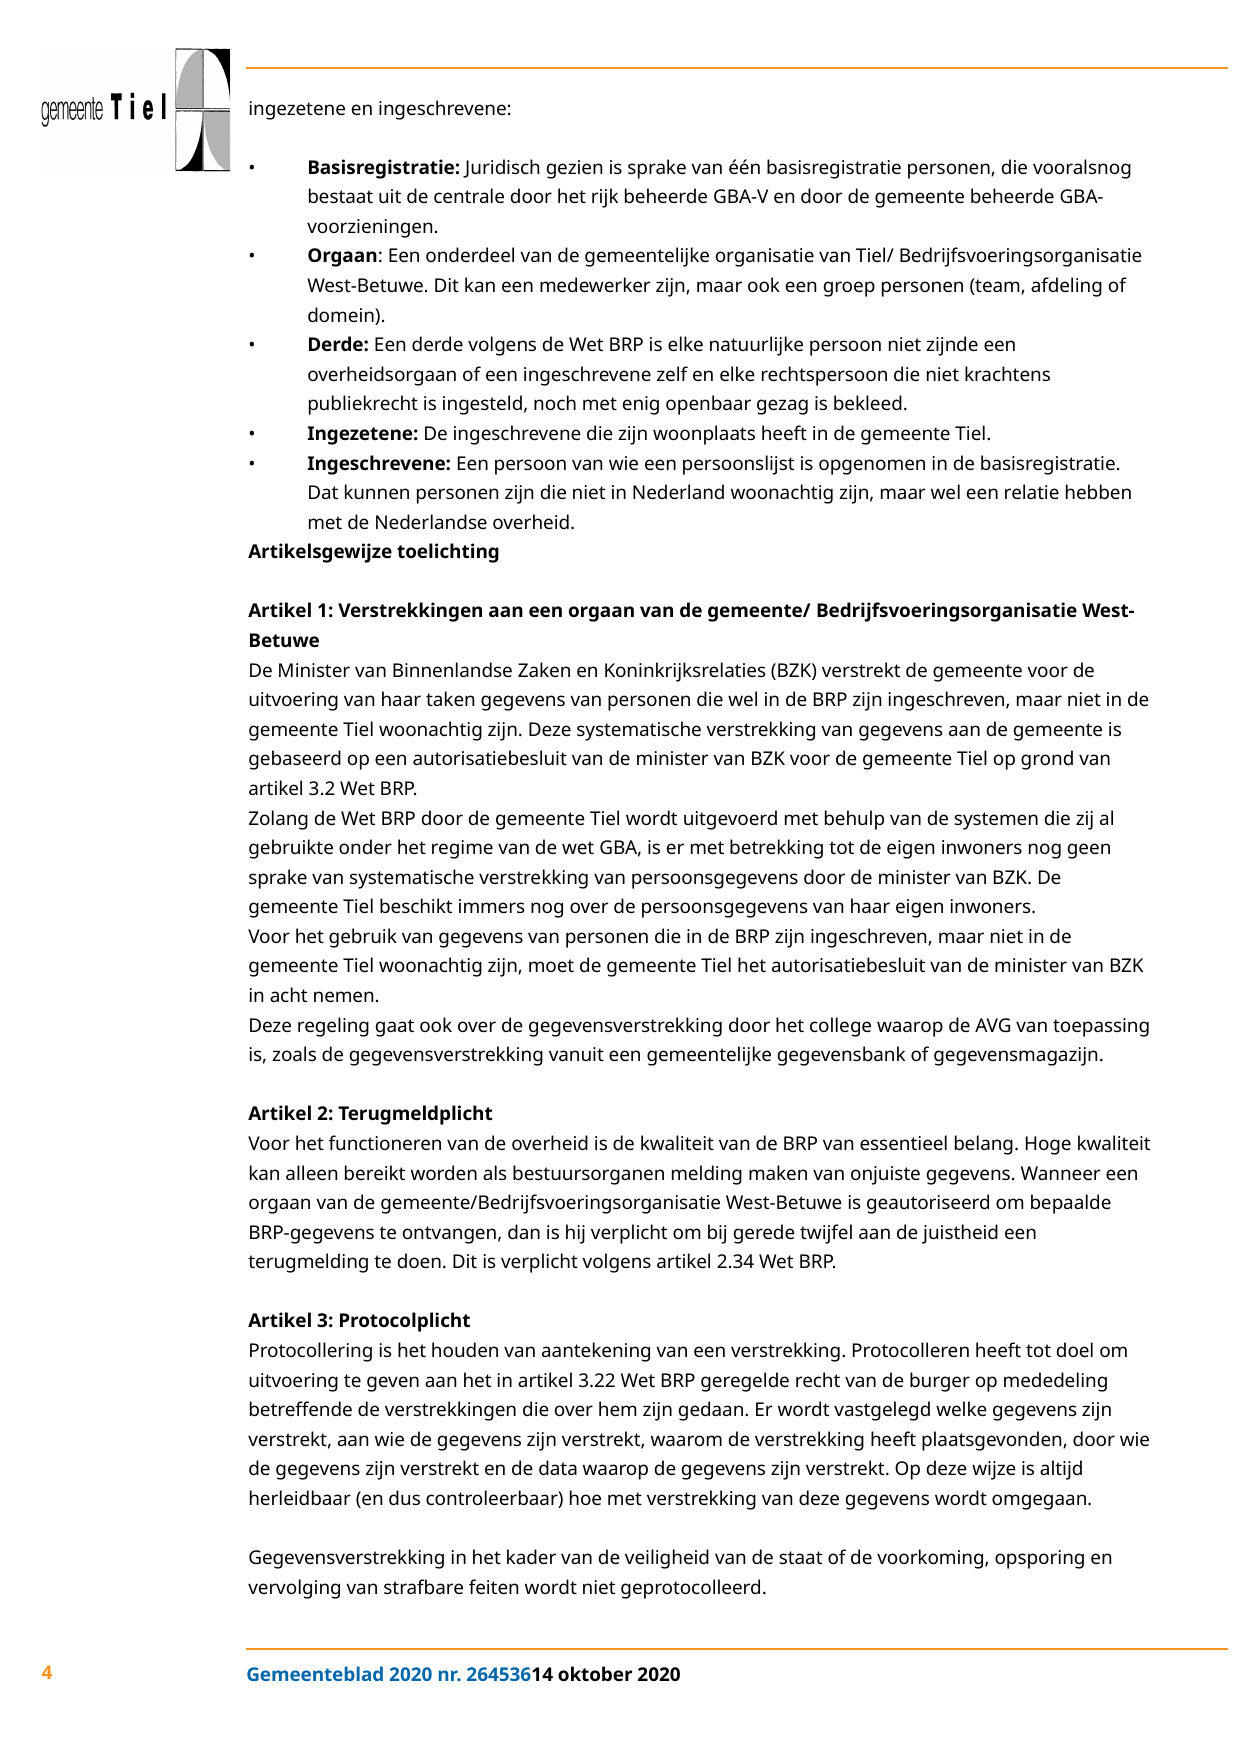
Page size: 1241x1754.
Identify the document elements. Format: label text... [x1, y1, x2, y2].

picture [41, 47, 231, 172]
text Artikel 2: Terugmeldplicht [248, 1101, 1152, 1126]
text De Minister van Binnenlandse Zaken en Koninkrijksrelaties (BZK) verstrekt de gemeente voor de uitvoering van haar taken gegevens van personen die wel in de BRP zijn ingeschreven, maar niet in de gemeente Tiel woonachtig zijn. Deze systematische verstrekking van gegevens aan de gemeente is gebaseerd op een autorisatiebesluit van de minister van BZK voor de gemeente Tiel op grond van artikel 3.2 Wet BRP. [248, 657, 1152, 801]
text Artikelsgewijze toelichting [248, 538, 1152, 564]
list Orgaan: Een onderdeel van de gemeentelijke organisatie van Tiel/ Bedrijfsvoeringsorganisatie West-Betuwe. Dit kan een medewerker zijn, maar ook een groep personen (team, afdeling of domein). [248, 243, 1152, 328]
list Derde: Een derde volgens de Wet BRP is elke natuurlijke persoon niet zijnde een overheidsorgaan of een ingeschrevene zelf en elke rechtspersoon die niet krachtens publiekrecht is ingesteld, noch met enig openbaar gezag is bekleed. [248, 331, 1152, 416]
text Artikel 1: Verstrekkingen aan een orgaan van de gemeente/ Bedrijfsvoeringsorganisatie West-Betuwe [248, 598, 1152, 653]
text Deze regeling gaat ook over de gegevensverstrekking door het college waarop de AVG van toepassing is, zoals de gegevensverstrekking vanuit een gemeentelijke gegevensbank of gegevensmagazijn. [248, 1012, 1152, 1067]
list Basisregistratie: Juridisch gezien is sprake van één basisregistratie personen, die vooralsnog bestaat uit de centrale door het rijk beheerde GBA-V en door de gemeente beheerde GBA-voorzieningen. [248, 154, 1152, 239]
text Voor het functioneren van de overheid is de kwaliteit van de BRP van essentieel belang. Hoge kwaliteit kan alleen bereikt worden als bestuursorganen melding maken van onjuiste gegevens. Wanneer een orgaan van de gemeente/Bedrijfsvoeringsorganisatie West-Betuwe is geautoriseerd om bepaalde BRP-gegevens te ontvangen, dan is hij verplicht om bij gerede twijfel aan de juistheid een terugmelding te doen. Dit is verplicht volgens artikel 2.34 Wet BRP. [248, 1130, 1152, 1274]
list Ingezetene: De ingeschrevene die zijn woonplaats heeft in de gemeente Tiel. [248, 420, 1152, 446]
text Zolang de Wet BRP door de gemeente Tiel wordt uitgevoerd met behulp van de systemen die zij al gebruikte onder het regime van de wet GBA, is er met betrekking tot de eigen inwoners nog geen sprake van systematische verstrekking van persoonsgegevens door de minister van BZK. De gemeente Tiel beschikt immers nog over de persoonsgegevens van haar eigen inwoners. [248, 805, 1152, 919]
text Voor het gebruik van gegevens van personen die in de BRP zijn ingeschreven, maar niet in de gemeente Tiel woonachtig zijn, moet de gemeente Tiel het autorisatiebesluit van de minister van BZK in acht nemen. [248, 923, 1152, 1008]
text Artikel 3: Protocolplicht [248, 1308, 1152, 1333]
list Ingeschrevene: Een persoon van wie een persoonslijst is opgenomen in de basisregistratie. Dat kunnen personen zijn die niet in Nederland woonachtig zijn, maar wel een relatie hebben met de Nederlandse overheid. [248, 450, 1152, 535]
text ingezetene en ingeschrevene: [248, 95, 1152, 121]
text Protocollering is het houden van aantekening van een verstrekking. Protocolleren heeft tot doel om uitvoering te geven aan het in artikel 3.22 Wet BRP geregelde recht van de burger op mededeling betreffende de verstrekkingen die over hem zijn gedaan. Er wordt vastgelegd welke gegevens zijn verstrekt, aan wie de gegevens zijn verstrekt, waarom de verstrekking heeft plaatsgevonden, door wie de gegevens zijn verstrekt en de data waarop de gegevens zijn verstrekt. Op deze wijze is altijd herleidbaar (en dus controleerbaar) hoe met verstrekking van deze gegevens wordt omgegaan. [248, 1337, 1152, 1511]
text Gegevensverstrekking in het kader van de veiligheid van de staat of de voorkoming, opsporing en vervolging van strafbare feiten wordt niet geprotocolleerd. [248, 1544, 1152, 1600]
